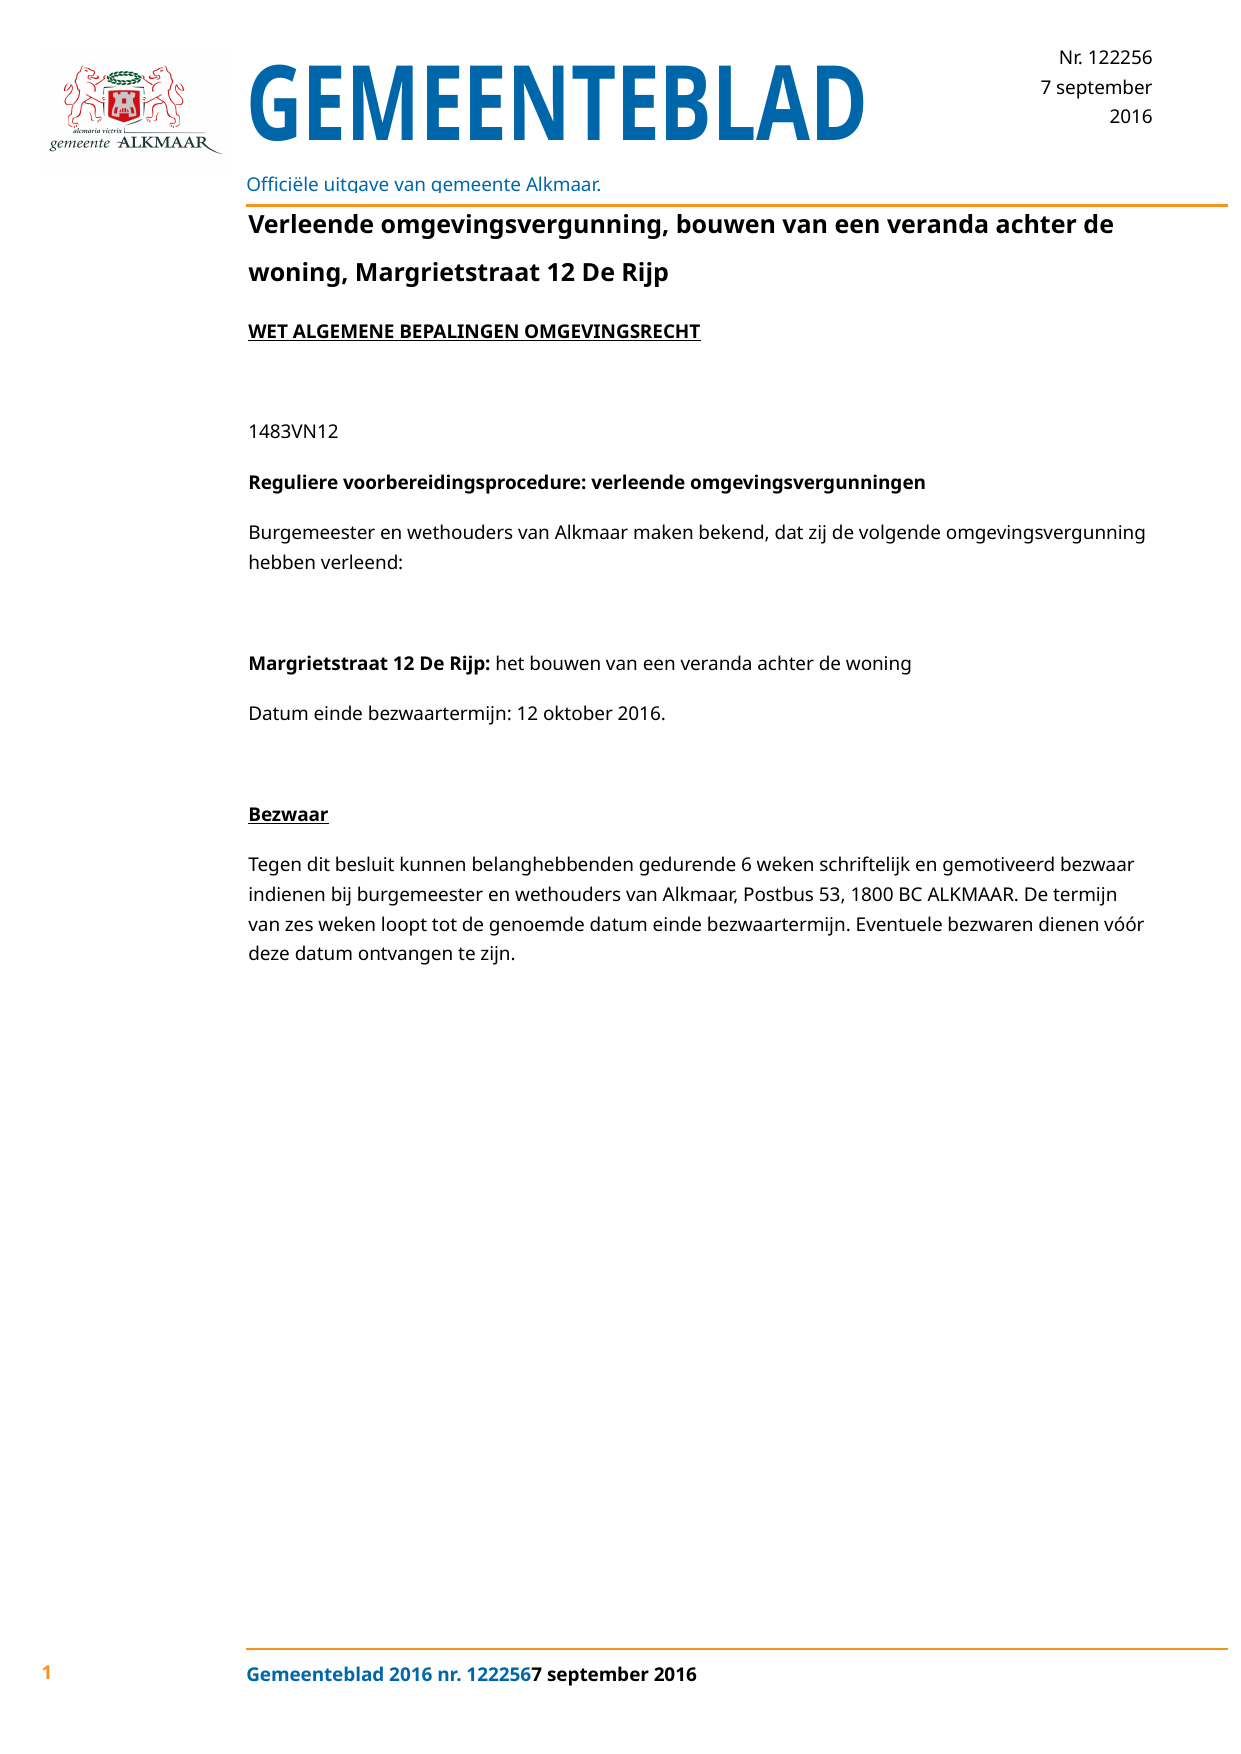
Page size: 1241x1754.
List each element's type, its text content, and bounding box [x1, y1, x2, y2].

text WET ALGEMENE BEPALINGEN OMGEVINGSRECHT [248, 318, 1152, 344]
text Datum einde bezwaartermijn: 12 oktober 2016. [248, 700, 1152, 726]
text Tegen dit besluit kunnen belanghebbenden gedurende 6 weken schriftelijk en gemotiveerd bezwaar indienen bij burgemeester en wethouders van Alkmaar, Postbus 53, 1800 BC ALKMAAR. De termijn van zes weken loopt tot de genoemde datum einde bezwaartermijn. Eventuele bezwaren dienen vóór deze datum ontvangen te zijn. [248, 852, 1152, 966]
text 1483VN12 [248, 419, 1152, 444]
picture [41, 47, 231, 172]
text Reguliere voorbereidingsprocedure: verleende omgevingsvergunningen [248, 469, 1152, 495]
text Margrietstraat 12 De Rijp: het bouwen van een veranda achter de woning [248, 650, 1152, 676]
text Verleende omgevingsvergunning, bouwen van een veranda achter de woning, Margrietstraat 12 De Rijp [248, 207, 1152, 288]
text Burgemeester en wethouders van Alkmaar maken bekend, dat zij de volgende omgevingsvergunning hebben verleend: [248, 519, 1152, 575]
text Bezwaar [248, 801, 1152, 827]
